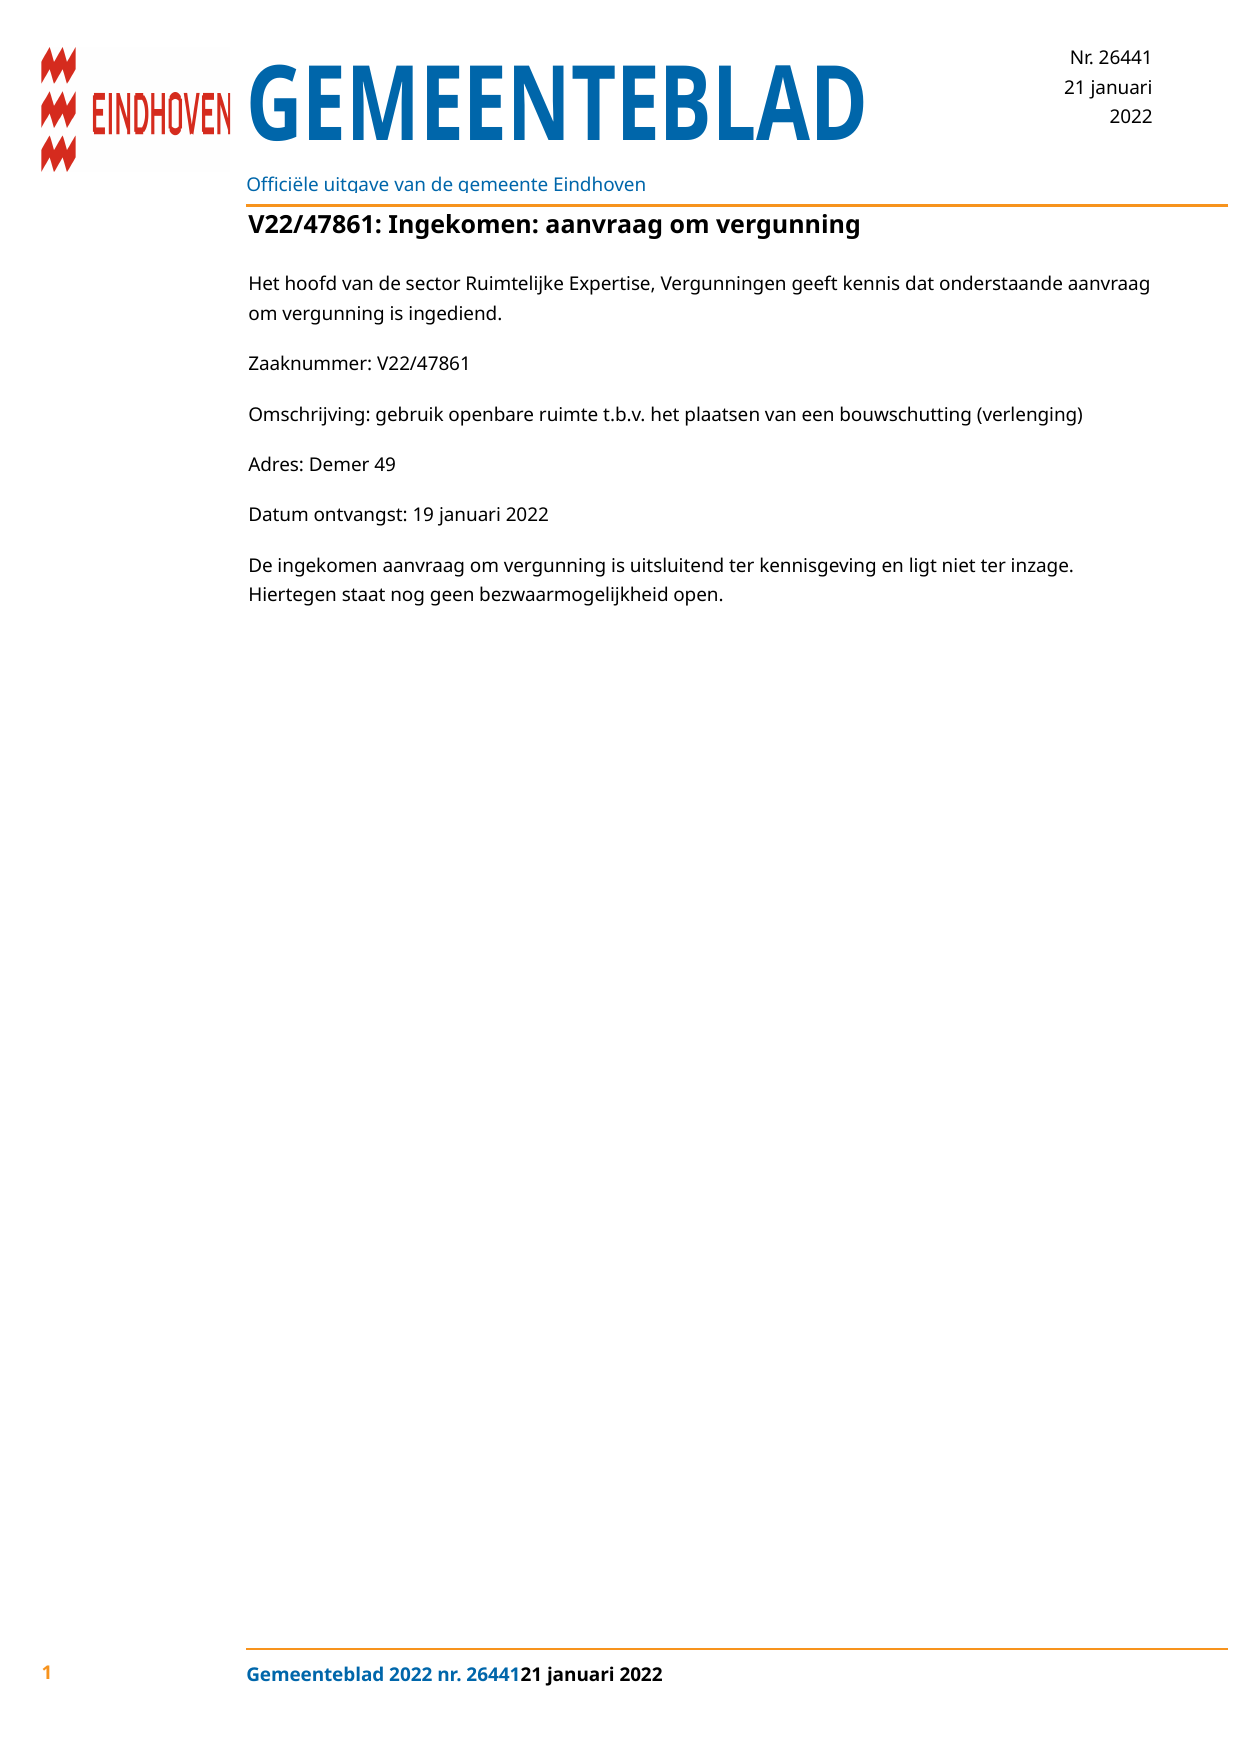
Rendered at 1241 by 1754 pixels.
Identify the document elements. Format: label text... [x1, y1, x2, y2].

picture [41, 47, 231, 172]
text Adres: Demer 49 [248, 451, 1152, 477]
text De ingekomen aanvraag om vergunning is uitsluitend ter kennisgeving en ligt niet ter inzage. Hiertegen staat nog geen bezwaarmogelijkheid open. [248, 552, 1152, 607]
text Zaaknummer: V22/47861 [248, 350, 1152, 376]
text V22/47861: Ingekomen: aanvraag om vergunning [248, 207, 1152, 241]
text Datum ontvangst: 19 januari 2022 [248, 502, 1152, 527]
text Omschrijving: gebruik openbare ruimte t.b.v. het plaatsen van een bouwschutting (verlenging) [248, 401, 1152, 426]
text Het hoofd van de sector Ruimtelijke Expertise, Vergunningen geeft kennis dat onderstaande aanvraag om vergunning is ingediend. [248, 270, 1152, 326]
